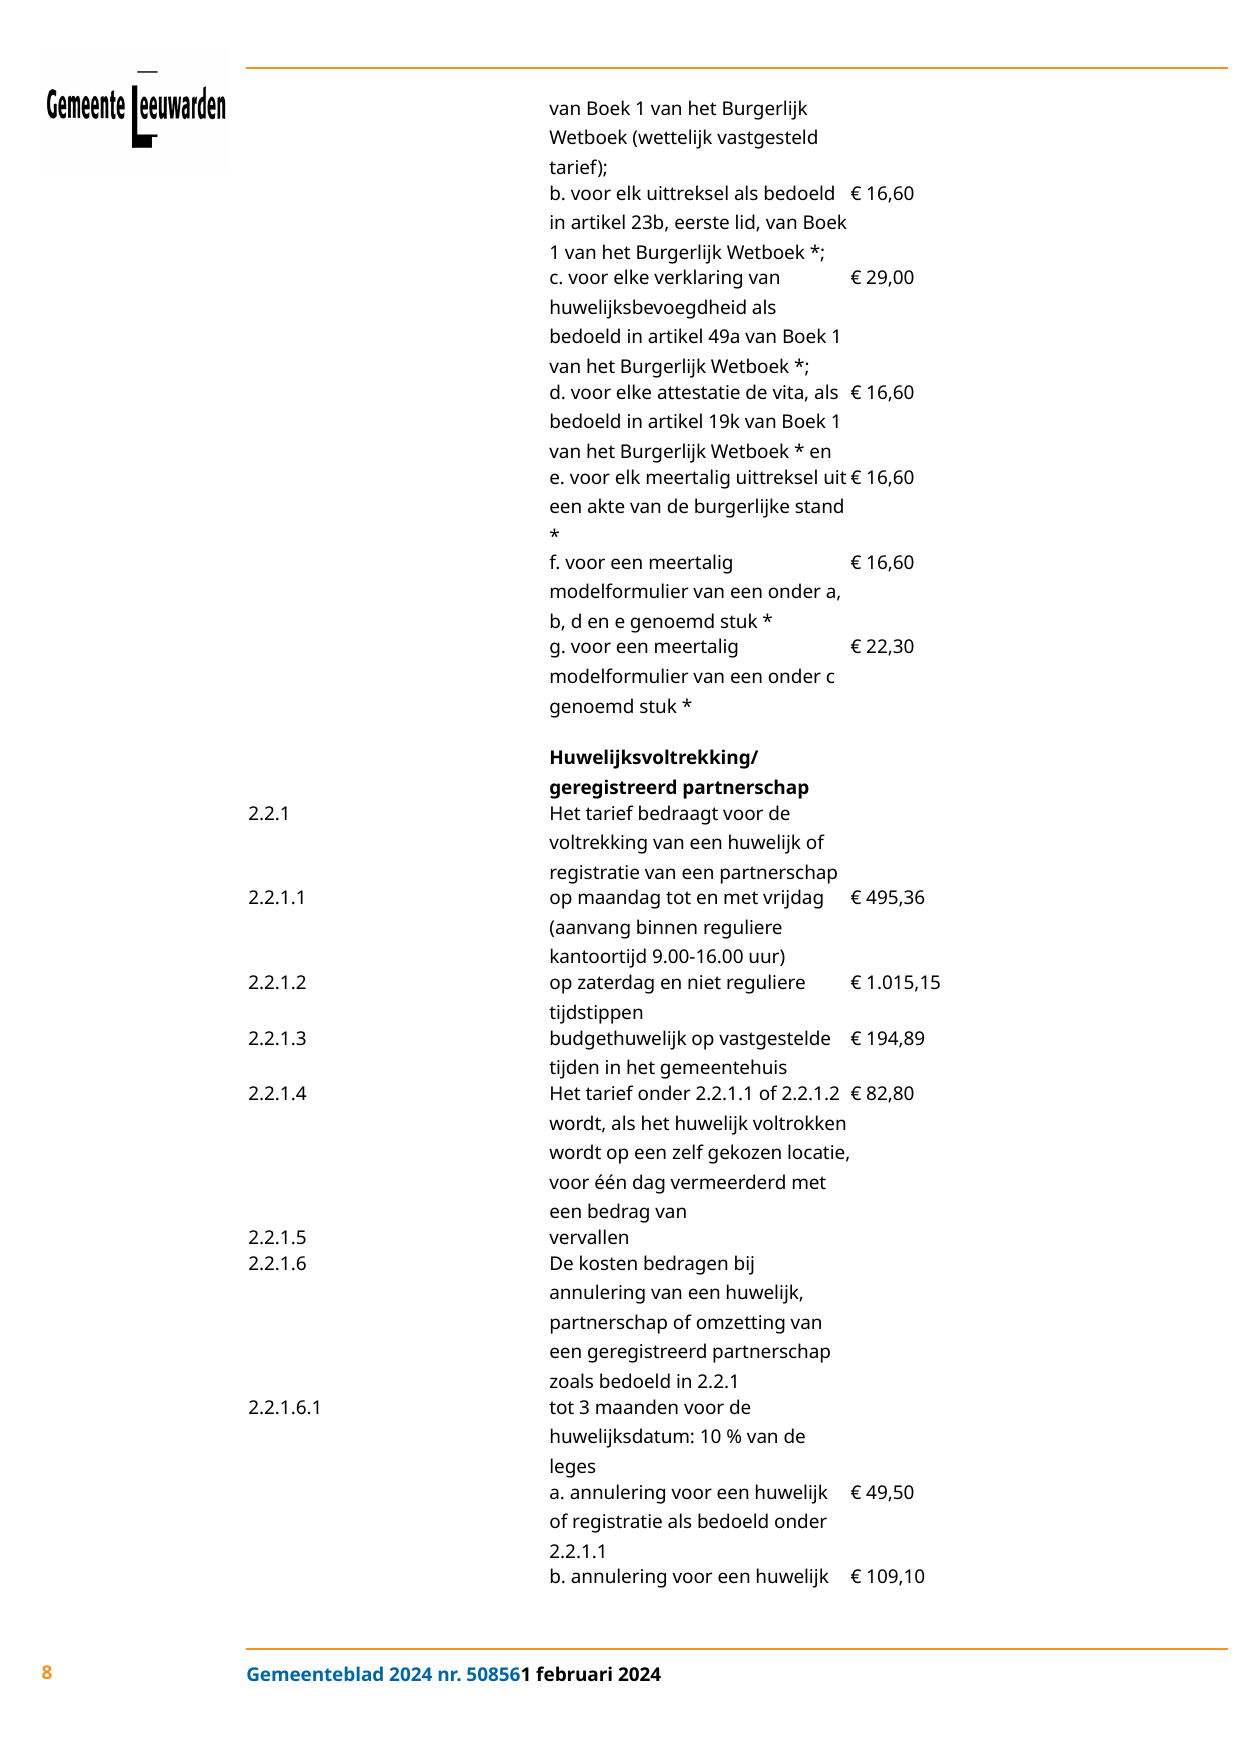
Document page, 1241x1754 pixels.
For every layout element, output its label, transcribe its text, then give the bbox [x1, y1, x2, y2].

table_cell a. annulering voor een huwelijk of registratie als bedoeld onder 2.2.1.1 [549, 1479, 850, 1564]
table_cell [850, 1394, 1152, 1479]
table_cell € 22,30 [850, 634, 1152, 719]
table_cell van Boek 1 van het Burgerlijk Wetboek (wettelijk vastgesteld tarief); [549, 95, 850, 180]
table_cell c. voor elke verklaring van huwelijksbevoegdheid als bedoeld in artikel 49a van Boek 1 van het Burgerlijk Wetboek *; [549, 265, 850, 379]
table_cell [248, 1479, 549, 1564]
table_cell 2.2.1 [248, 800, 549, 884]
table_cell 2.2.1.6 [248, 1250, 549, 1394]
table_cell 2.2.1.1 [248, 885, 549, 969]
table_cell € 29,00 [850, 265, 1152, 379]
table_cell [248, 379, 549, 464]
table_cell € 194,89 [850, 1025, 1152, 1080]
table_cell € 16,60 [850, 379, 1152, 464]
table_cell [248, 95, 549, 180]
table_cell vervallen [549, 1224, 850, 1250]
table_cell op zaterdag en niet reguliere tijdstippen [549, 970, 850, 1025]
picture [41, 47, 231, 172]
table_cell 2.2.1.4 [248, 1080, 549, 1224]
table_cell € 1.015,15 [850, 970, 1152, 1025]
table_cell € 16,60 [850, 464, 1152, 549]
table_cell € 16,60 [850, 549, 1152, 634]
table_cell budgethuwelijk op vastgestelde tijden in het gemeentehuis [549, 1025, 850, 1080]
table_cell € 49,50 [850, 1479, 1152, 1564]
table_cell [248, 1564, 549, 1589]
table_cell [850, 1224, 1152, 1250]
table_cell € 495,36 [850, 885, 1152, 969]
table_cell b. voor elk uittreksel als bedoeld in artikel 23b, eerste lid, van Boek 1 van het Burgerlijk Wetboek *; [549, 180, 850, 264]
table_cell € 16,60 [850, 180, 1152, 264]
table_cell [248, 464, 549, 549]
table_cell [248, 719, 549, 744]
table_cell g. voor een meertalig modelformulier van een onder c genoemd stuk * [549, 634, 850, 719]
table_cell Het tarief bedraagt voor de voltrekking van een huwelijk of registratie van een partnerschap [549, 800, 850, 884]
table_cell [850, 719, 1152, 744]
table_cell € 109,10 [850, 1564, 1152, 1589]
table_cell Het tarief onder 2.2.1.1 of 2.2.1.2 wordt, als het huwelijk voltrokken wordt op een zelf gekozen locatie, voor één dag vermeerderd met een bedrag van [549, 1080, 850, 1224]
table_cell [549, 719, 850, 744]
table_cell b. annulering voor een huwelijk [549, 1564, 850, 1589]
table_cell 2.2.1.6.1 [248, 1394, 549, 1479]
table_cell [850, 1250, 1152, 1394]
table_cell [850, 744, 1152, 800]
table_cell [248, 549, 549, 634]
table_cell € 82,80 [850, 1080, 1152, 1224]
table_cell Huwelijksvoltrekking/geregistreerd partnerschap [549, 744, 850, 800]
table_cell De kosten bedragen bij annulering van een huwelijk, partnerschap of omzetting van een geregistreerd partnerschap zoals bedoeld in 2.2.1 [549, 1250, 850, 1394]
table_cell [248, 744, 549, 800]
table_cell 2.2.1.2 [248, 970, 549, 1025]
table_cell 2.2.1.3 [248, 1025, 549, 1080]
table_cell [248, 180, 549, 264]
table_cell [248, 634, 549, 719]
table_cell f. voor een meertalig modelformulier van een onder a, b, d en e genoemd stuk * [549, 549, 850, 634]
table_cell [850, 95, 1152, 180]
table_cell 2.2.1.5 [248, 1224, 549, 1250]
table_cell op maandag tot en met vrijdag (aanvang binnen reguliere kantoortijd 9.00-16.00 uur) [549, 885, 850, 969]
table_cell e. voor elk meertalig uittreksel uit een akte van de burgerlijke stand * [549, 464, 850, 549]
table_cell [248, 265, 549, 379]
table_cell tot 3 maanden voor de huwelijksdatum: 10 % van de leges [549, 1394, 850, 1479]
table_cell [850, 800, 1152, 884]
table_cell d. voor elke attestatie de vita, als bedoeld in artikel 19k van Boek 1 van het Burgerlijk Wetboek * en [549, 379, 850, 464]
